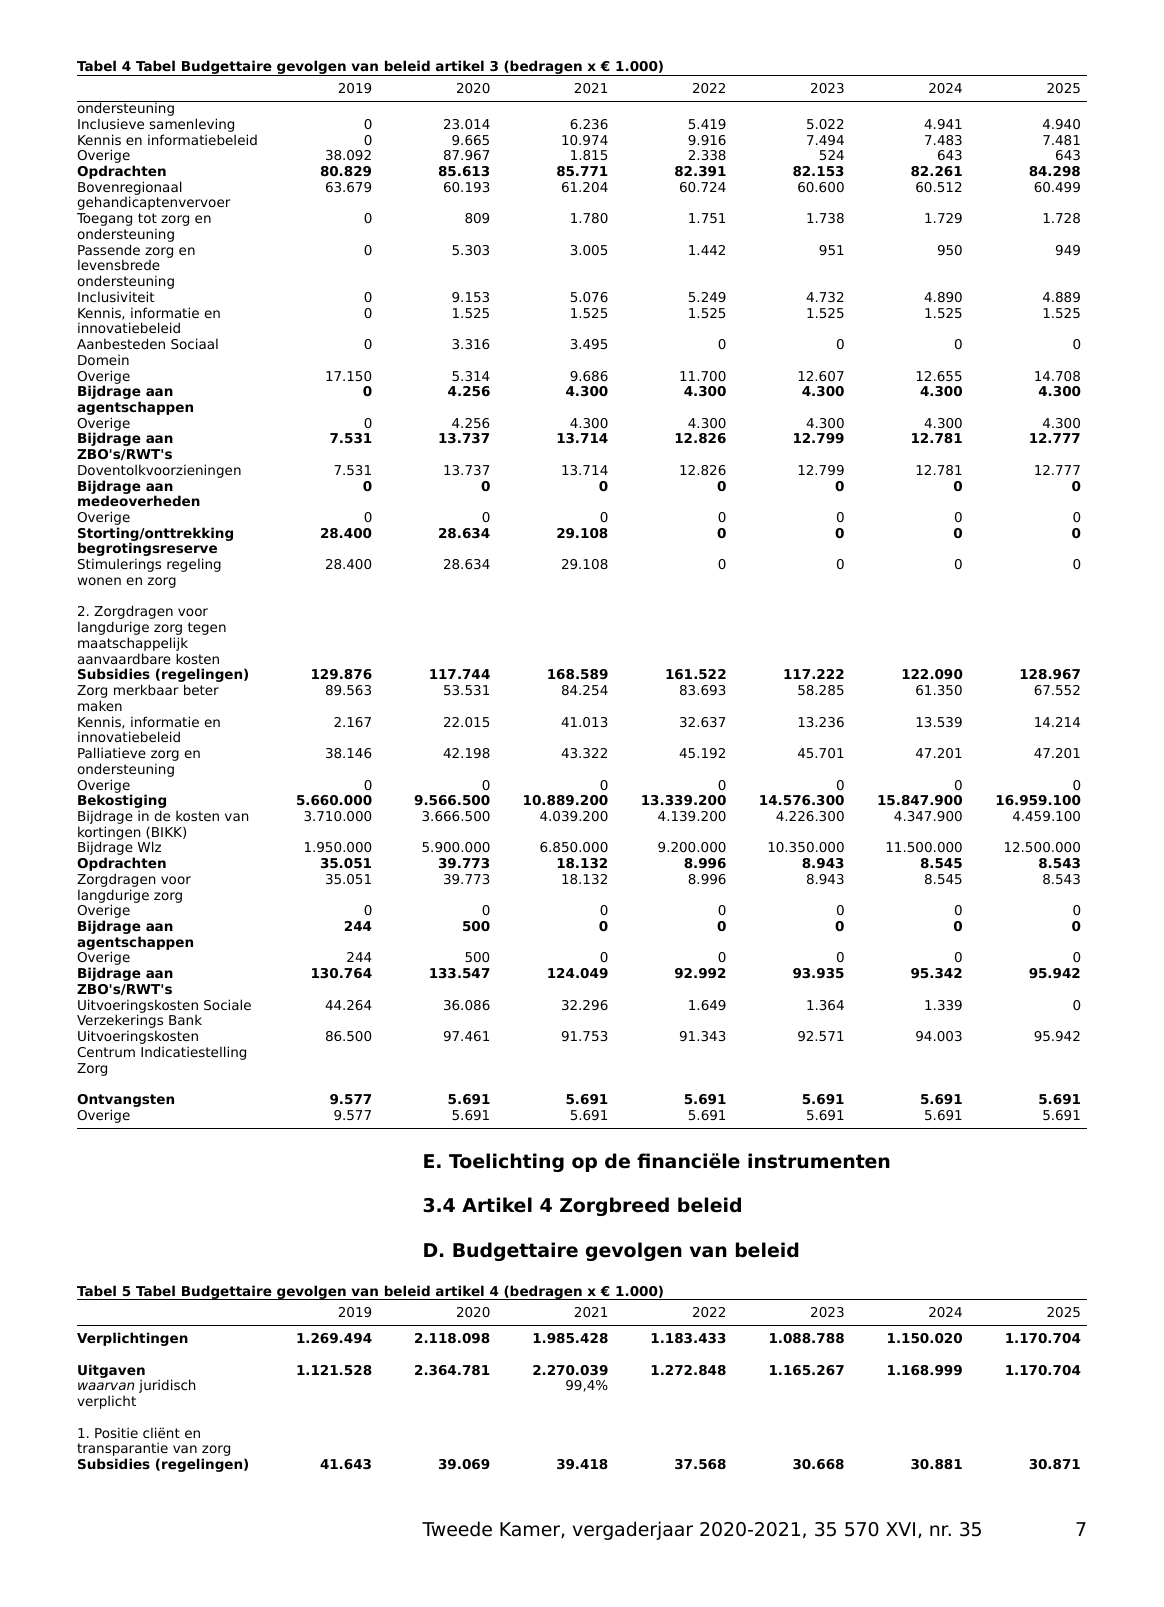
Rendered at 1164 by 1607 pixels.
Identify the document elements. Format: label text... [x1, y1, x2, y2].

table_cell [260, 1425, 378, 1457]
table_cell [496, 1410, 614, 1425]
table_cell 0 [732, 903, 850, 919]
table_cell 0 [850, 337, 968, 368]
table_cell 524 [732, 148, 850, 164]
table_cell 244 [260, 919, 378, 950]
table_cell 0 [732, 919, 850, 950]
table_cell 0 [850, 777, 968, 793]
table_cell Palliatieve zorg en ondersteuning [77, 746, 260, 777]
table_cell 4.226.300 [732, 809, 850, 840]
table_cell 2.270.039 [496, 1363, 614, 1378]
table_cell [850, 1410, 968, 1425]
table_cell 7.483 [850, 133, 968, 148]
table_cell Overige [77, 903, 260, 919]
table_cell 89.563 [260, 683, 378, 714]
table_cell 4.300 [496, 416, 614, 431]
table_cell 41.013 [496, 714, 614, 746]
table_cell 0 [260, 510, 378, 526]
table_cell 60.499 [969, 180, 1087, 211]
table_cell 1.780 [496, 211, 614, 242]
table_cell 99,4% [496, 1378, 614, 1410]
table_cell 0 [850, 950, 968, 966]
table_cell 5.249 [614, 290, 732, 305]
table_cell 0 [260, 243, 378, 290]
table_cell Toegang tot zorg en ondersteuning [77, 211, 260, 242]
table_cell Overige [77, 950, 260, 966]
table_cell 0 [969, 337, 1087, 368]
table_cell 809 [378, 211, 496, 242]
table_cell 53.531 [378, 683, 496, 714]
table_cell 1.985.428 [496, 1326, 614, 1347]
table_cell 1.738 [732, 211, 850, 242]
table_cell Overige [77, 777, 260, 793]
table_cell [260, 1076, 378, 1092]
table_cell 12.781 [850, 431, 968, 463]
table_cell 12.799 [732, 463, 850, 478]
table_cell 9.577 [260, 1092, 378, 1108]
table_cell 15.847.900 [850, 793, 968, 809]
table_cell 23.014 [378, 117, 496, 132]
table_cell [260, 1410, 378, 1425]
table_cell 95.942 [969, 1029, 1087, 1076]
table_cell 0 [378, 510, 496, 526]
table_cell [969, 1076, 1087, 1092]
table_cell 35.051 [260, 856, 378, 872]
table_cell 0 [260, 133, 378, 148]
table_cell 17.150 [260, 368, 378, 384]
table_cell 92.571 [732, 1029, 850, 1076]
table_cell 1.729 [850, 211, 968, 242]
table_cell 500 [378, 950, 496, 966]
table_cell 0 [378, 479, 496, 510]
table_cell 8.545 [850, 856, 968, 872]
table_cell Bijdrage aan medeoverheden [77, 479, 260, 510]
table_cell 1.170.704 [969, 1326, 1087, 1347]
table_cell 1.269.494 [260, 1326, 378, 1347]
table_cell [732, 604, 850, 667]
table_cell 0 [969, 777, 1087, 793]
table_cell 4.889 [969, 290, 1087, 305]
table_cell Kennis en informatiebeleid [77, 133, 260, 148]
table_cell 4.300 [614, 384, 732, 416]
table_cell 4.347.900 [850, 809, 968, 840]
table_cell [614, 1410, 732, 1425]
table_cell 0 [378, 777, 496, 793]
subtitle E. Toelichting op de financiële instrumenten [422, 1151, 1087, 1173]
table_cell 0 [614, 557, 732, 588]
table_cell [732, 1378, 850, 1410]
table_cell 5.660.000 [260, 793, 378, 809]
table_cell 0 [260, 117, 378, 132]
table_cell 7.531 [260, 431, 378, 463]
table_cell 6.236 [496, 117, 614, 132]
table_cell 0 [969, 950, 1087, 966]
table_cell 0 [969, 557, 1087, 588]
table_cell 94.003 [850, 1029, 968, 1076]
table_cell 28.634 [378, 557, 496, 588]
table_header Tabel 5 Tabel Budgettaire gevolgen van beleid artikel 4 (bedragen x € 1.000) [77, 1284, 1087, 1299]
table_cell 28.634 [378, 526, 496, 557]
table_cell 1.170.704 [969, 1363, 1087, 1378]
table_cell [496, 589, 614, 604]
table_cell [378, 1410, 496, 1425]
table_cell 5.419 [614, 117, 732, 132]
table_cell Bekostiging [77, 793, 260, 809]
table_cell 1.525 [969, 305, 1087, 337]
table_cell 8.943 [732, 856, 850, 872]
subtitle D. Budgettaire gevolgen van beleid [422, 1239, 1087, 1262]
table_cell 47.201 [850, 746, 968, 777]
table_cell 83.693 [614, 683, 732, 714]
table_cell 11.500.000 [850, 840, 968, 856]
table_cell 1.950.000 [260, 840, 378, 856]
table_cell [850, 589, 968, 604]
table_cell 0 [614, 777, 732, 793]
table_cell 13.236 [732, 714, 850, 746]
table_cell 13.714 [496, 463, 614, 478]
table_cell 643 [969, 148, 1087, 164]
table_cell 1.150.020 [850, 1326, 968, 1347]
table_cell 0 [732, 777, 850, 793]
table_cell [969, 1425, 1087, 1457]
table_cell [614, 1347, 732, 1362]
table_cell 30.871 [969, 1457, 1087, 1473]
table_cell 0 [260, 903, 378, 919]
table_cell 8.996 [614, 872, 732, 903]
table_cell 28.400 [260, 526, 378, 557]
table_cell 1.525 [496, 305, 614, 337]
table_cell 11.700 [614, 368, 732, 384]
table_cell 30.881 [850, 1457, 968, 1473]
table_cell 129.876 [260, 667, 378, 683]
table_cell [260, 604, 378, 667]
table_cell 7.531 [260, 463, 378, 478]
table_cell 2025 [969, 1300, 1087, 1325]
table_cell 4.732 [732, 290, 850, 305]
table_cell 2020 [378, 1300, 496, 1325]
table_cell 91.343 [614, 1029, 732, 1076]
table_cell 5.691 [614, 1108, 732, 1128]
table_cell 12.799 [732, 431, 850, 463]
table_cell 0 [732, 337, 850, 368]
table_cell 16.959.100 [969, 793, 1087, 809]
table_cell 12.826 [614, 431, 732, 463]
table_cell 0 [969, 479, 1087, 510]
table_cell 2021 [496, 76, 614, 101]
table_cell 0 [496, 479, 614, 510]
table_cell Overige [77, 368, 260, 384]
table_cell 4.300 [496, 384, 614, 416]
table_cell 60.193 [378, 180, 496, 211]
table_cell 0 [850, 510, 968, 526]
table_cell 1.525 [732, 305, 850, 337]
table_cell 2025 [969, 76, 1087, 101]
table_cell 1.364 [732, 998, 850, 1029]
table_cell [260, 102, 378, 117]
table_cell [969, 589, 1087, 604]
table_cell 117.222 [732, 667, 850, 683]
table_cell 0 [260, 479, 378, 510]
table_cell [732, 1076, 850, 1092]
table_cell 45.192 [614, 746, 732, 777]
table_cell 0 [496, 919, 614, 950]
table_cell 43.322 [496, 746, 614, 777]
table_cell 2019 [260, 1300, 378, 1325]
table_cell Passende zorg en levensbrede ondersteuning [77, 243, 260, 290]
table_cell [732, 1425, 850, 1457]
table_cell 244 [260, 950, 378, 966]
table_cell [496, 1076, 614, 1092]
table_cell 2022 [614, 76, 732, 101]
table_cell 0 [850, 903, 968, 919]
table_cell [77, 1076, 260, 1092]
table_cell 13.539 [850, 714, 968, 746]
table_cell 2.167 [260, 714, 378, 746]
table_cell 4.300 [732, 416, 850, 431]
table_cell 2020 [378, 76, 496, 101]
table_cell 8.996 [614, 856, 732, 872]
table_cell 5.303 [378, 243, 496, 290]
table_cell Inclusiviteit [77, 290, 260, 305]
table_cell 9.686 [496, 368, 614, 384]
table_cell [969, 1347, 1087, 1362]
table_cell 2.364.781 [378, 1363, 496, 1378]
table_cell 0 [969, 526, 1087, 557]
table_cell 42.198 [378, 746, 496, 777]
table_cell 0 [614, 479, 732, 510]
table_cell 7.481 [969, 133, 1087, 148]
table_cell [496, 1425, 614, 1457]
table_cell 12.777 [969, 463, 1087, 478]
table_cell 124.049 [496, 966, 614, 997]
table_cell 4.940 [969, 117, 1087, 132]
table_cell 950 [850, 243, 968, 290]
table_cell 39.773 [378, 872, 496, 903]
table_cell 4.300 [614, 416, 732, 431]
table_cell 1.168.999 [850, 1363, 968, 1378]
table_cell 97.461 [378, 1029, 496, 1076]
table_cell 4.890 [850, 290, 968, 305]
table_cell 47.201 [969, 746, 1087, 777]
table_cell [969, 102, 1087, 117]
table_cell [732, 1410, 850, 1425]
table_cell [732, 102, 850, 117]
table_cell [496, 604, 614, 667]
table_cell 0 [496, 950, 614, 966]
table_cell 0 [260, 384, 378, 416]
table_cell 122.090 [850, 667, 968, 683]
table_cell 8.545 [850, 872, 968, 903]
table_cell [850, 1425, 968, 1457]
table_cell 0 [850, 479, 968, 510]
table_cell 2022 [614, 1300, 732, 1325]
table_cell 14.576.300 [732, 793, 850, 809]
table_cell 4.459.100 [969, 809, 1087, 840]
table_cell 61.204 [496, 180, 614, 211]
table_cell 0 [732, 950, 850, 966]
table_cell 86.500 [260, 1029, 378, 1076]
table_cell 0 [260, 337, 378, 368]
table_cell Stimulerings regeling wonen en zorg [77, 557, 260, 588]
table_cell 0 [969, 919, 1087, 950]
table_cell 67.552 [969, 683, 1087, 714]
table_cell 13.714 [496, 431, 614, 463]
table_cell 2024 [850, 1300, 968, 1325]
table_cell 39.069 [378, 1457, 496, 1473]
table_cell 3.316 [378, 337, 496, 368]
table_cell 84.298 [969, 164, 1087, 179]
table_cell [378, 604, 496, 667]
table_cell 60.512 [850, 180, 968, 211]
table_cell 41.643 [260, 1457, 378, 1473]
table_cell 12.777 [969, 431, 1087, 463]
table_cell Storting/onttrekking begrotingsreserve [77, 526, 260, 557]
table_cell 13.737 [378, 463, 496, 478]
table_cell 1.339 [850, 998, 968, 1029]
table_cell 4.300 [969, 384, 1087, 416]
table_cell 5.022 [732, 117, 850, 132]
table_cell 9.916 [614, 133, 732, 148]
table_cell 2. Zorgdragen voor langdurige zorg tegen maatschappelijk aanvaardbare kosten [77, 604, 260, 667]
table_cell 13.737 [378, 431, 496, 463]
table_cell 58.285 [732, 683, 850, 714]
table_cell [732, 589, 850, 604]
table_cell 14.214 [969, 714, 1087, 746]
table_cell 0 [614, 919, 732, 950]
table_header Tabel 4 Tabel Budgettaire gevolgen van beleid artikel 3 (bedragen x € 1.000) [77, 59, 1087, 75]
table_cell [378, 1425, 496, 1457]
table_cell 92.992 [614, 966, 732, 997]
table_cell 5.691 [969, 1108, 1087, 1128]
table_cell 28.400 [260, 557, 378, 588]
table_cell 36.086 [378, 998, 496, 1029]
table_cell 8.943 [732, 872, 850, 903]
table_cell 1.525 [378, 305, 496, 337]
table_cell Bijdrage in de kosten van kortingen (BIKK) [77, 809, 260, 840]
table_cell 3.666.500 [378, 809, 496, 840]
table_cell Subsidies (regelingen) [77, 667, 260, 683]
table_cell 5.691 [496, 1108, 614, 1128]
table_cell [77, 589, 260, 604]
table_cell 38.146 [260, 746, 378, 777]
table_cell [614, 102, 732, 117]
table_cell 1.165.267 [732, 1363, 850, 1378]
table_cell 4.300 [850, 416, 968, 431]
table_cell 93.935 [732, 966, 850, 997]
table_cell 0 [969, 998, 1087, 1029]
table_cell 0 [614, 337, 732, 368]
table_cell Overige [77, 148, 260, 164]
table_cell 0 [260, 416, 378, 431]
table_cell Uitvoeringskosten Sociale Verzekerings Bank [77, 998, 260, 1029]
table_cell 5.691 [850, 1108, 968, 1128]
table_cell 0 [260, 777, 378, 793]
table_cell Uitvoeringskosten Centrum Indicatiestelling Zorg [77, 1029, 260, 1076]
table_cell 7.494 [732, 133, 850, 148]
table_cell 2.338 [614, 148, 732, 164]
table_cell 12.826 [614, 463, 732, 478]
table_cell 1.815 [496, 148, 614, 164]
table_cell [378, 1378, 496, 1410]
table_cell 1. Positie cliënt en transparantie van zorg [77, 1425, 260, 1457]
table_cell [77, 1347, 260, 1362]
table_cell 951 [732, 243, 850, 290]
table_cell 2023 [732, 76, 850, 101]
table_cell Zorgdragen voor langdurige zorg [77, 872, 260, 903]
table_cell 22.015 [378, 714, 496, 746]
table_cell 168.589 [496, 667, 614, 683]
table_cell 9.665 [378, 133, 496, 148]
table_cell 18.132 [496, 856, 614, 872]
table_cell 0 [496, 777, 614, 793]
table_cell 1.272.848 [614, 1363, 732, 1378]
table_cell Uitgaven [77, 1363, 260, 1378]
table_cell Overige [77, 416, 260, 431]
table_cell [614, 1378, 732, 1410]
table_cell [614, 604, 732, 667]
table_cell 0 [969, 903, 1087, 919]
table_cell 2.118.098 [378, 1326, 496, 1347]
table_cell Bijdrage aan agentschappen [77, 384, 260, 416]
table_cell 643 [850, 148, 968, 164]
table_cell 4.941 [850, 117, 968, 132]
table_cell Zorg merkbaar beter maken [77, 683, 260, 714]
table_cell ondersteuning [77, 102, 260, 117]
table_cell 87.967 [378, 148, 496, 164]
table_cell 85.613 [378, 164, 496, 179]
table_cell 5.691 [969, 1092, 1087, 1108]
table_cell [969, 1378, 1087, 1410]
table_cell 82.261 [850, 164, 968, 179]
table_cell 10.889.200 [496, 793, 614, 809]
table_cell 10.974 [496, 133, 614, 148]
table_cell Verplichtingen [77, 1326, 260, 1347]
table_cell 13.339.200 [614, 793, 732, 809]
table_cell 0 [614, 950, 732, 966]
table_cell 12.607 [732, 368, 850, 384]
table_cell 9.566.500 [378, 793, 496, 809]
table_cell Inclusieve samenleving [77, 117, 260, 132]
table_cell 0 [614, 903, 732, 919]
table_cell 39.418 [496, 1457, 614, 1473]
table_cell 3.495 [496, 337, 614, 368]
table_cell 5.691 [732, 1108, 850, 1128]
table_cell 1.751 [614, 211, 732, 242]
table_cell Bijdrage aan agentschappen [77, 919, 260, 950]
table_cell Opdrachten [77, 164, 260, 179]
table_cell 30.668 [732, 1457, 850, 1473]
table_cell [969, 1410, 1087, 1425]
table_cell Bijdrage aan ZBO's/RWT's [77, 966, 260, 997]
table_cell [969, 604, 1087, 667]
table_cell [378, 1076, 496, 1092]
table_cell 63.679 [260, 180, 378, 211]
table_cell 4.139.200 [614, 809, 732, 840]
table_cell Subsidies (regelingen) [77, 1457, 260, 1473]
table_cell waarvan juridisch verplicht [77, 1378, 260, 1410]
table_cell Kennis, informatie en innovatiebeleid [77, 714, 260, 746]
table_cell 0 [732, 479, 850, 510]
table_cell 12.781 [850, 463, 968, 478]
table_cell [77, 1410, 260, 1425]
table_cell [378, 1347, 496, 1362]
table_cell 0 [378, 903, 496, 919]
table_cell 1.442 [614, 243, 732, 290]
table_cell 1.121.528 [260, 1363, 378, 1378]
table_cell 117.744 [378, 667, 496, 683]
table_cell 10.350.000 [732, 840, 850, 856]
table_cell [77, 1300, 260, 1325]
table_cell 5.691 [732, 1092, 850, 1108]
table_cell Bijdrage aan ZBO's/RWT's [77, 431, 260, 463]
table_cell Aanbesteden Sociaal Domein [77, 337, 260, 368]
table_cell 0 [614, 526, 732, 557]
table_cell 133.547 [378, 966, 496, 997]
table_cell [496, 102, 614, 117]
table_cell 35.051 [260, 872, 378, 903]
table_cell [614, 589, 732, 604]
table_cell 4.300 [732, 384, 850, 416]
table_cell [260, 1378, 378, 1410]
table_cell 9.200.000 [614, 840, 732, 856]
table_cell 949 [969, 243, 1087, 290]
table_cell 3.005 [496, 243, 614, 290]
table_cell 0 [732, 557, 850, 588]
table_cell 0 [260, 290, 378, 305]
table_cell 38.092 [260, 148, 378, 164]
table_cell 85.771 [496, 164, 614, 179]
table_cell 91.753 [496, 1029, 614, 1076]
table_cell [378, 102, 496, 117]
table_cell 95.342 [850, 966, 968, 997]
table_cell 0 [732, 526, 850, 557]
subtitle 3.4 Artikel 4 Zorgbreed beleid [422, 1195, 1087, 1217]
table_cell [260, 1347, 378, 1362]
table_cell 9.153 [378, 290, 496, 305]
table_cell 12.655 [850, 368, 968, 384]
table_cell 44.264 [260, 998, 378, 1029]
table_cell 5.691 [496, 1092, 614, 1108]
table_cell 161.522 [614, 667, 732, 683]
table_cell 4.039.200 [496, 809, 614, 840]
table_cell 5.900.000 [378, 840, 496, 856]
table_cell 0 [850, 557, 968, 588]
table_cell 500 [378, 919, 496, 950]
table_cell [77, 76, 260, 101]
table_cell [496, 1347, 614, 1362]
table_cell 130.764 [260, 966, 378, 997]
table_cell 32.296 [496, 998, 614, 1029]
table_cell 82.153 [732, 164, 850, 179]
table_cell [614, 1425, 732, 1457]
table_cell 1.183.433 [614, 1326, 732, 1347]
table_cell 5.076 [496, 290, 614, 305]
table_cell 29.108 [496, 526, 614, 557]
table_cell 80.829 [260, 164, 378, 179]
table_cell 2024 [850, 76, 968, 101]
table_cell 5.691 [614, 1092, 732, 1108]
table_cell 1.728 [969, 211, 1087, 242]
table_cell 5.691 [850, 1092, 968, 1108]
table_cell 128.967 [969, 667, 1087, 683]
table_cell [850, 1347, 968, 1362]
table_cell Doventolkvoorzieningen [77, 463, 260, 478]
table_cell 39.773 [378, 856, 496, 872]
table_cell 2021 [496, 1300, 614, 1325]
table_cell Bijdrage Wlz [77, 840, 260, 856]
table_cell 1.525 [614, 305, 732, 337]
table_cell 0 [496, 510, 614, 526]
table_cell 0 [260, 305, 378, 337]
table_cell 0 [614, 510, 732, 526]
table_cell 2019 [260, 76, 378, 101]
table_cell 60.600 [732, 180, 850, 211]
table_cell Overige [77, 1108, 260, 1128]
table_cell 3.710.000 [260, 809, 378, 840]
table_cell 12.500.000 [969, 840, 1087, 856]
table_cell [378, 589, 496, 604]
table_cell 60.724 [614, 180, 732, 211]
table_cell 5.691 [378, 1108, 496, 1128]
table_cell 5.691 [378, 1092, 496, 1108]
table_cell 45.701 [732, 746, 850, 777]
table_cell [850, 604, 968, 667]
table_cell 0 [850, 526, 968, 557]
table_cell Bovenregionaal gehandicaptenvervoer [77, 180, 260, 211]
table_cell [850, 102, 968, 117]
table_cell 32.637 [614, 714, 732, 746]
table_cell 8.543 [969, 872, 1087, 903]
table_cell Opdrachten [77, 856, 260, 872]
table_cell Overige [77, 510, 260, 526]
table_cell 2023 [732, 1300, 850, 1325]
table_cell 0 [260, 211, 378, 242]
table_cell 4.300 [969, 416, 1087, 431]
table_cell 0 [850, 919, 968, 950]
table_cell 0 [732, 510, 850, 526]
table_cell 84.254 [496, 683, 614, 714]
table_cell Kennis, informatie en innovatiebeleid [77, 305, 260, 337]
table_cell [850, 1378, 968, 1410]
table_cell 1.649 [614, 998, 732, 1029]
table_cell 29.108 [496, 557, 614, 588]
table_cell 9.577 [260, 1108, 378, 1128]
table_cell [260, 589, 378, 604]
table_cell 18.132 [496, 872, 614, 903]
table_cell 4.256 [378, 416, 496, 431]
table_cell 1.088.788 [732, 1326, 850, 1347]
table_cell 95.942 [969, 966, 1087, 997]
table_cell 1.525 [850, 305, 968, 337]
table_cell 0 [496, 903, 614, 919]
table_cell 8.543 [969, 856, 1087, 872]
table_cell 5.314 [378, 368, 496, 384]
table_cell 14.708 [969, 368, 1087, 384]
table_cell 61.350 [850, 683, 968, 714]
table_cell [732, 1347, 850, 1362]
table_cell 4.300 [850, 384, 968, 416]
table_cell 0 [969, 510, 1087, 526]
table_cell [614, 1076, 732, 1092]
table_cell [850, 1076, 968, 1092]
table_cell 82.391 [614, 164, 732, 179]
table_cell 37.568 [614, 1457, 732, 1473]
table_cell 6.850.000 [496, 840, 614, 856]
table_cell Ontvangsten [77, 1092, 260, 1108]
table_cell 4.256 [378, 384, 496, 416]
